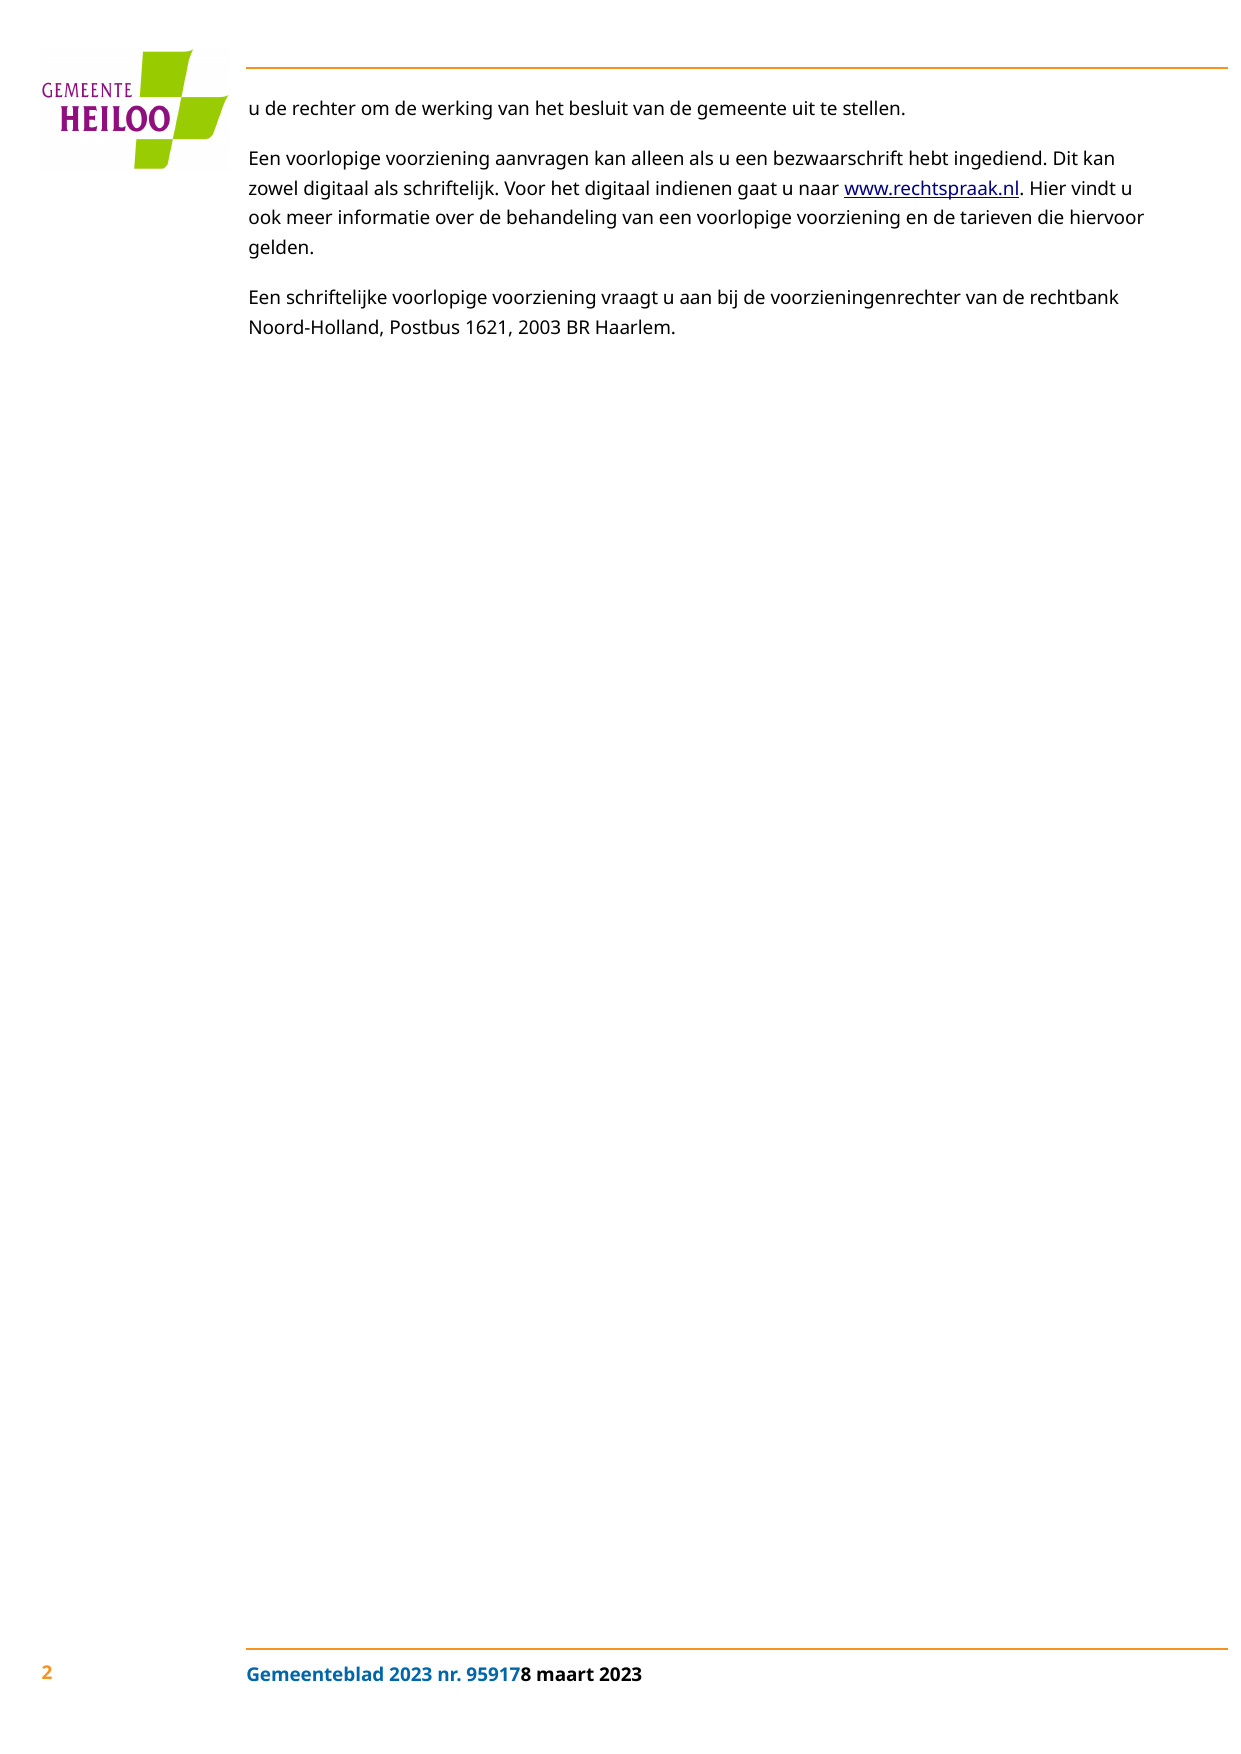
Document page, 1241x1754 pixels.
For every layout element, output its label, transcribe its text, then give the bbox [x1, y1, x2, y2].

text Een voorlopige voorziening aanvragen kan alleen als u een bezwaarschrift hebt ingediend. Dit kan zowel digitaal als schriftelijk. Voor het digitaal indienen gaat u naar www.rechtspraak.nl. Hier vindt u ook meer informatie over de behandeling van een voorlopige voorziening en de tarieven die hiervoor gelden. [248, 145, 1152, 260]
text u de rechter om de werking van het besluit van de gemeente uit te stellen. [248, 95, 1152, 121]
text Een schriftelijke voorlopige voorziening vraagt u aan bij de voorzieningenrechter van de rechtbank Noord-Holland, Postbus 1621, 2003 BR Haarlem. [248, 284, 1152, 340]
picture [41, 47, 231, 172]
